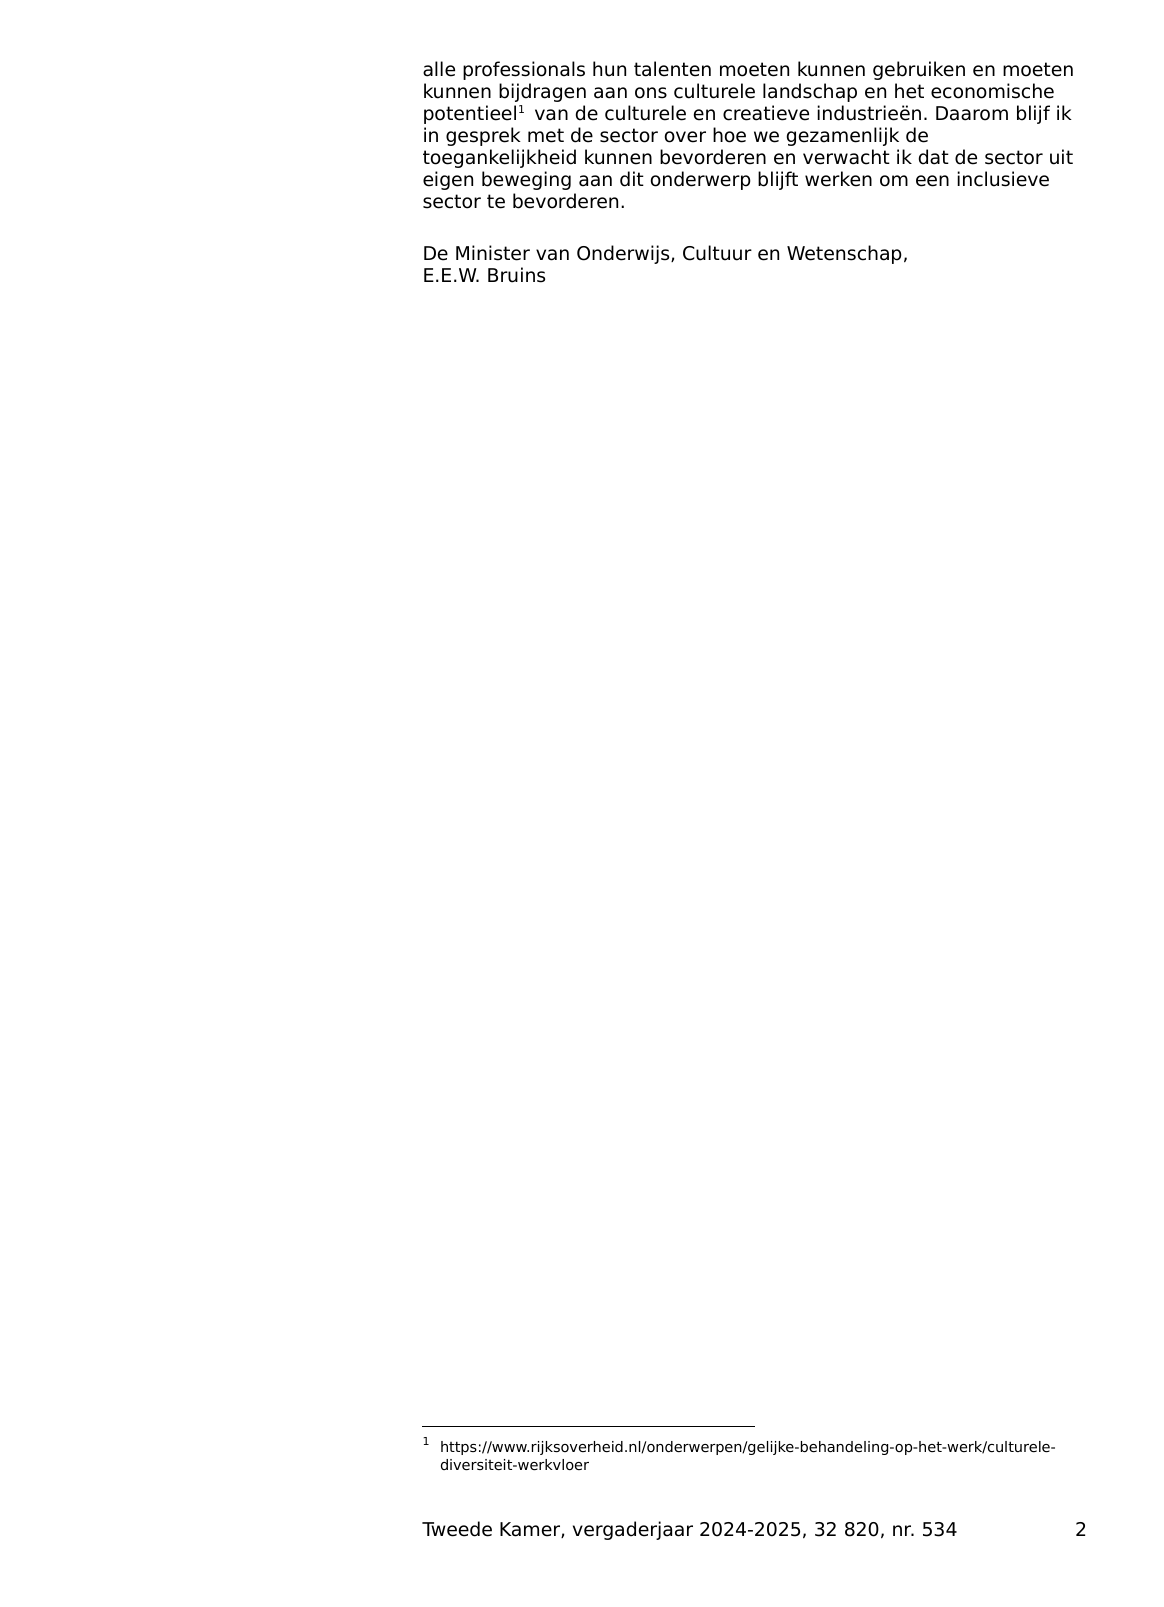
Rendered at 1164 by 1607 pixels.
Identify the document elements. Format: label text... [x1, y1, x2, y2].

text De Minister van Onderwijs, Cultuur en Wetenschap, E.E.W. Bruins [422, 243, 1087, 287]
text alle professionals hun talenten moeten kunnen gebruiken en moeten kunnen bijdragen aan ons culturele landschap en het economische potentieel van de culturele en creatieve industrieën. Daarom blijf ik in gesprek met de sector over hoe we gezamenlijk de toegankelijkheid kunnen bevorderen en verwacht ik dat de sector uit eigen beweging aan dit onderwerp blijft werken om een inclusieve sector te bevorderen. [422, 59, 1087, 213]
text https://www.rijksoverheid.nl/onderwerpen/gelijke-behandeling-op-het-werk/culturele-diversiteit-werkvloer [422, 1435, 1087, 1474]
